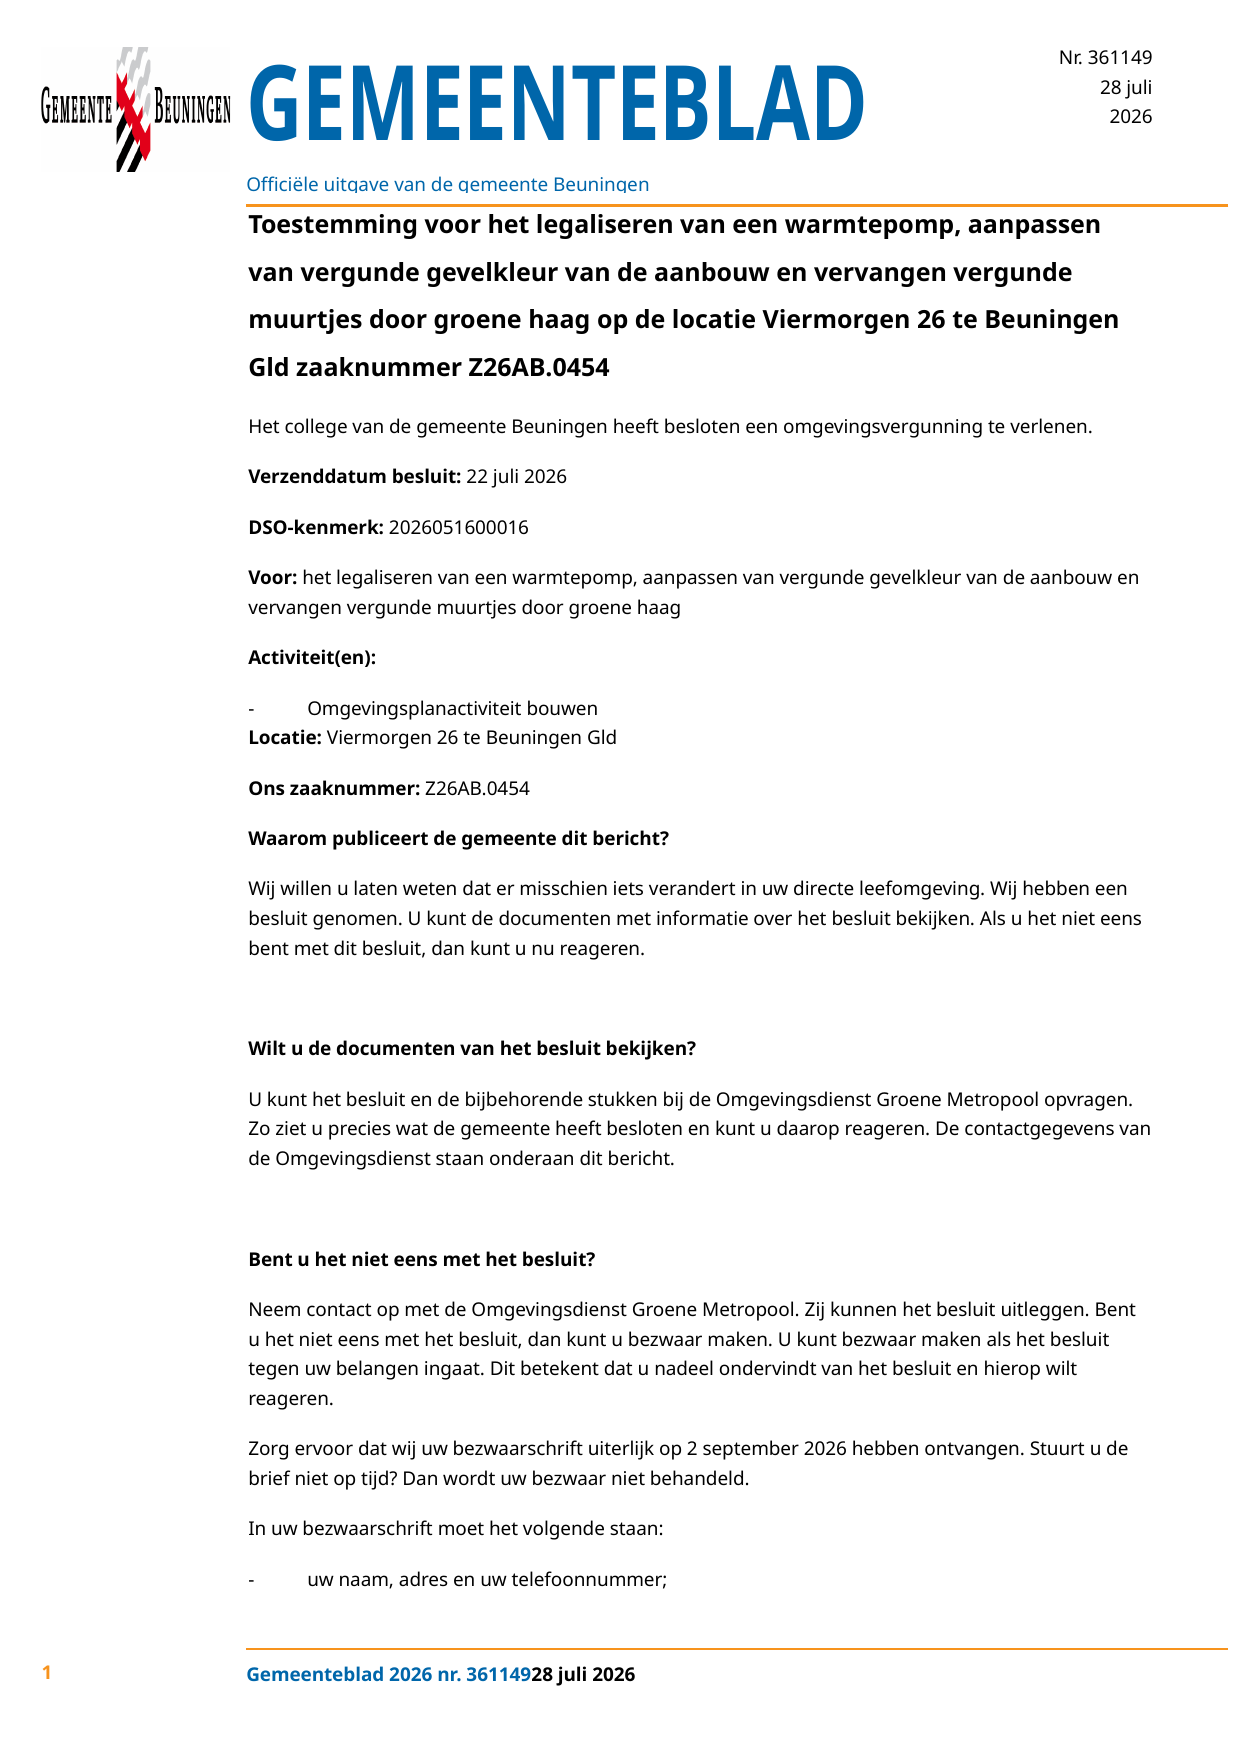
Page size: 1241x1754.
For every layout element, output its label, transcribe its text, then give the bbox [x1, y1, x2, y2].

text Ons zaaknummer: Z26AB.0454 [248, 775, 1152, 801]
list Omgevingsplanactiviteit bouwen [248, 695, 1152, 721]
text Verzenddatum besluit: 22 juli 2026 [248, 463, 1152, 489]
text Locatie: Viermorgen 26 te Beuningen Gld [248, 724, 1152, 750]
text In uw bezwaarschrift moet het volgende staan: [248, 1516, 1152, 1541]
text Toestemming voor het legaliseren van een warmtepomp, aanpassen van vergunde gevelkleur van de aanbouw en vervangen vergunde muurtjes door groene haag op de locatie Viermorgen 26 te Beuningen Gld zaaknummer Z26AB.0454 [248, 207, 1152, 384]
text Waarom publiceert de gemeente dit bericht? [248, 825, 1152, 851]
text Zorg ervoor dat wij uw bezwaarschrift uiterlijk op 2 september 2026 hebben ontvangen. Stuurt u de brief niet op tijd? Dan wordt uw bezwaar niet behandeld. [248, 1436, 1152, 1491]
text Neem contact op met de Omgevingsdienst Groene Metropool. Zij kunnen het besluit uitleggen. Bent u het niet eens met het besluit, dan kunt u bezwaar maken. U kunt bezwaar maken als het besluit tegen uw belangen ingaat. Dit betekent dat u nadeel ondervindt van het besluit en hierop wilt reageren. [248, 1296, 1152, 1411]
text Wilt u de documenten van het besluit bekijken? [248, 1036, 1152, 1061]
list uw naam, adres en uw telefoonnummer; [248, 1566, 1152, 1592]
text DSO-kenmerk: 2026051600016 [248, 514, 1152, 540]
text Het college van de gemeente Beuningen heeft besloten een omgevingsvergunning te verlenen. [248, 413, 1152, 439]
text Activiteit(en): [248, 644, 1152, 670]
text Voor: het legaliseren van een warmtepomp, aanpassen van vergunde gevelkleur van de aanbouw en vervangen vergunde muurtjes door groene haag [248, 564, 1152, 620]
picture [41, 47, 231, 172]
text Bent u het niet eens met het besluit? [248, 1246, 1152, 1272]
text U kunt het besluit en de bijbehorende stukken bij de Omgevingsdienst Groene Metropool opvragen. Zo ziet u precies wat de gemeente heeft besloten en kunt u daarop reageren. De contactgegevens van de Omgevingsdienst staan onderaan dit bericht. [248, 1086, 1152, 1171]
text Wij willen u laten weten dat er misschien iets verandert in uw directe leefomgeving. Wij hebben een besluit genomen. U kunt de documenten met informatie over het besluit bekijken. Als u het niet eens bent met dit besluit, dan kunt u nu reageren. [248, 876, 1152, 961]
